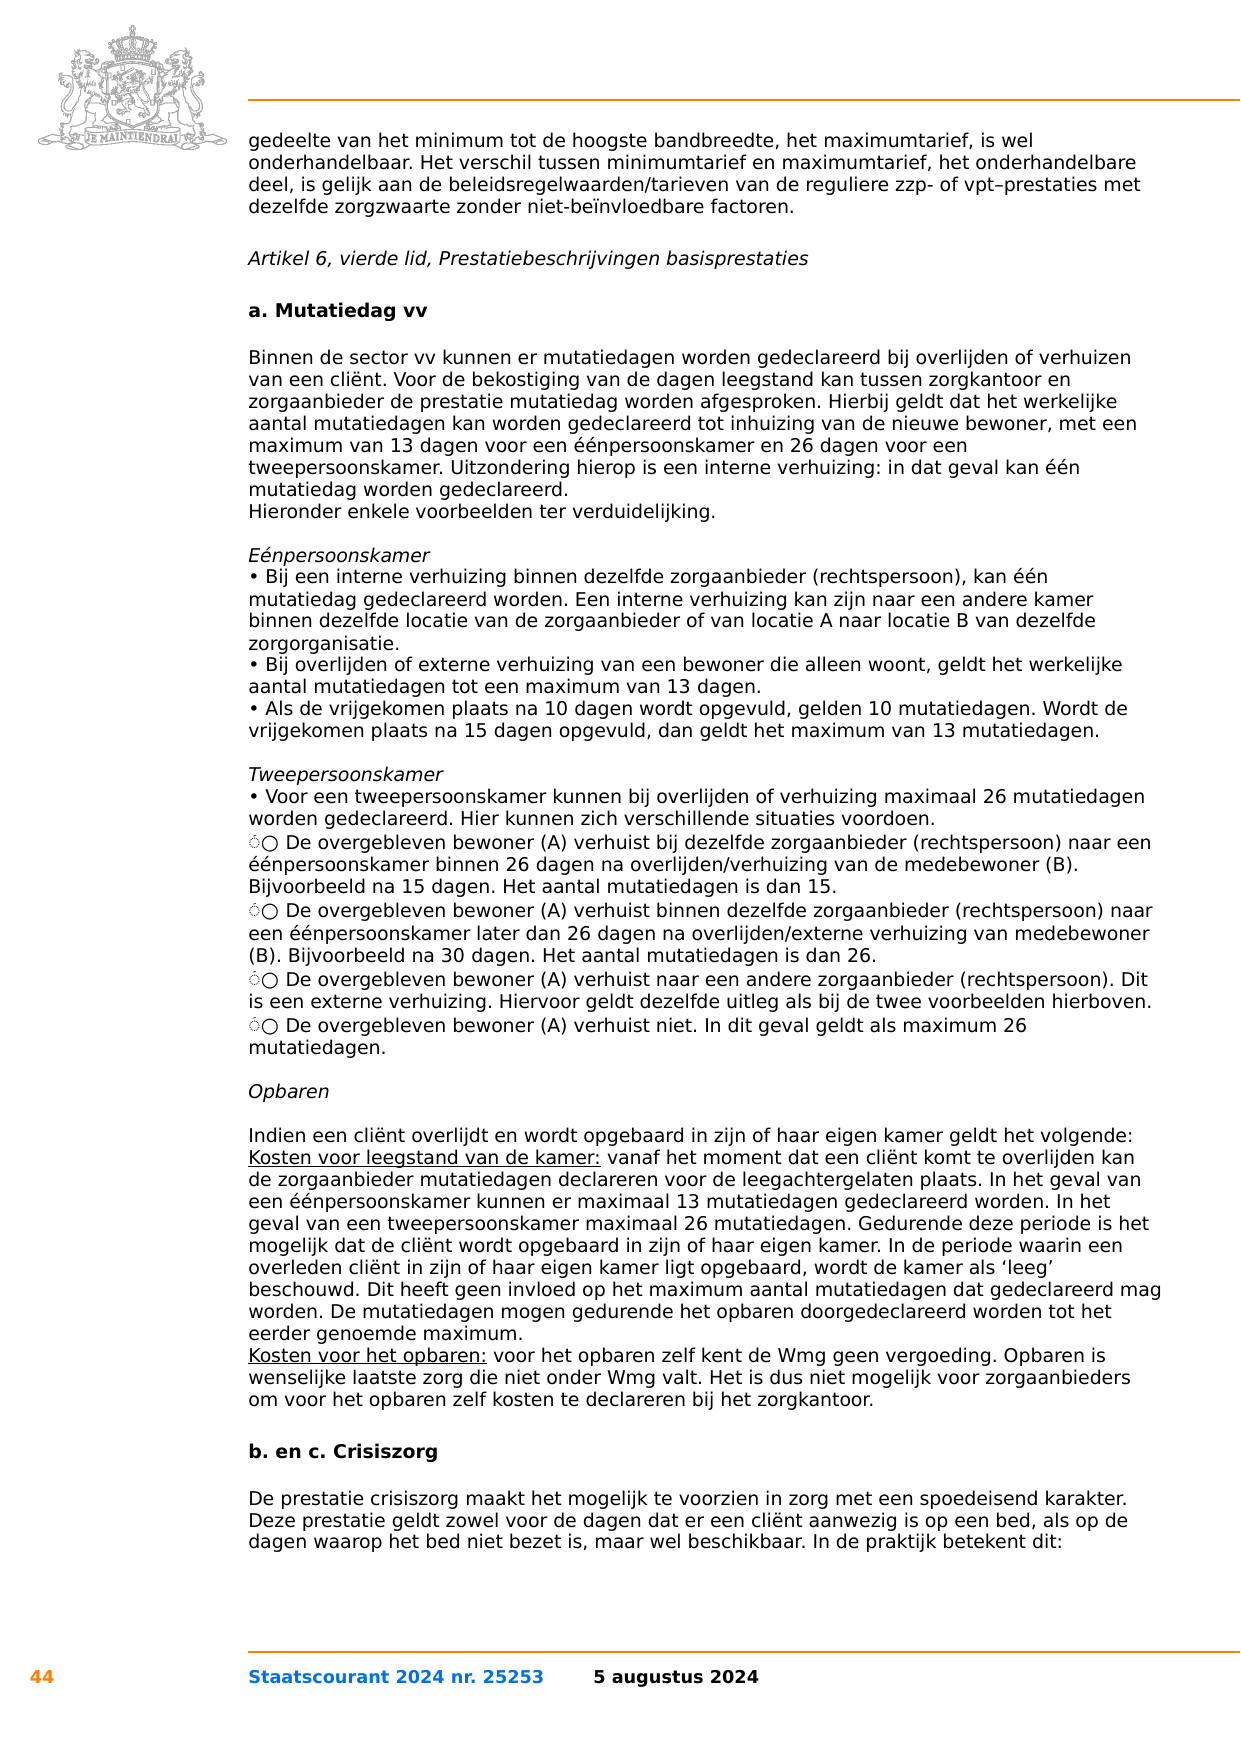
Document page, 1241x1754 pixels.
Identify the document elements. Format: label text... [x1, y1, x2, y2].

subtitle Eénpersoonskamer [248, 544, 1163, 566]
text • Bij een interne verhuizing binnen dezelfde zorgaanbieder (rechtspersoon), kan één mutatiedag gedeclareerd worden. Een interne verhuizing kan zijn naar een andere kamer binnen dezelfde locatie van de zorgaanbieder of van locatie A naar locatie B van dezelfde zorgorganisatie. [248, 566, 1163, 654]
text ؘ○ De overgebleven bewoner (A) verhuist bij dezelfde zorgaanbieder (rechtspersoon) naar een éénpersoonskamer binnen 26 dagen na overlijden/verhuizing van de medebewoner (B). Bijvoorbeeld na 15 dagen. Het aantal mutatiedagen is dan 15. [248, 830, 1163, 898]
subtitle b. en c. Crisiszorg [248, 1441, 1163, 1462]
text Indien een cliënt overlijdt en wordt opgebaard in zijn of haar eigen kamer geldt het volgende: [248, 1125, 1163, 1147]
subtitle a. Mutatiedag vv [248, 300, 1163, 322]
text ؘ○ De overgebleven bewoner (A) verhuist naar een andere zorgaanbieder (rechtspersoon). Dit is een externe verhuizing. Hiervoor geldt dezelfde uitleg als bij de twee voorbeelden hierboven. [248, 967, 1163, 1013]
text • Als de vrijgekomen plaats na 10 dagen wordt opgevuld, gelden 10 mutatiedagen. Wordt de vrijgekomen plaats na 15 dagen opgevuld, dan geldt het maximum van 13 mutatiedagen. [248, 698, 1163, 742]
subtitle Tweepersoonskamer [248, 764, 1163, 786]
text Binnen de sector vv kunnen er mutatiedagen worden gedeclareerd bij overlijden of verhuizen van een cliënt. Voor de bekostiging van de dagen leegstand kan tussen zorgkantoor en zorgaanbieder de prestatie mutatiedag worden afgesproken. Hierbij geldt dat het werkelijke aantal mutatiedagen kan worden gedeclareerd tot inhuizing van de nieuwe bewoner, met een maximum van 13 dagen voor een éénpersoonskamer en 26 dagen voor een tweepersoonskamer. Uitzondering hierop is een interne verhuizing: in dat geval kan één mutatiedag worden gedeclareerd. [248, 347, 1163, 501]
text • Voor een tweepersoonskamer kunnen bij overlijden of verhuizing maximaal 26 mutatiedagen worden gedeclareerd. Hier kunnen zich verschillende situaties voordoen. [248, 786, 1163, 830]
text Kosten voor het opbaren: voor het opbaren zelf kent de Wmg geen vergoeding. Opbaren is wenselijke laatste zorg die niet onder Wmg valt. Het is dus niet mogelijk voor zorgaanbieders om voor het opbaren zelf kosten te declareren bij het zorgkantoor. [248, 1344, 1163, 1411]
text ؘ○ De overgebleven bewoner (A) verhuist binnen dezelfde zorgaanbieder (rechtspersoon) naar een éénpersoonskamer later dan 26 dagen na overlijden/externe verhuizing van medebewoner (B). Bijvoorbeeld na 30 dagen. Het aantal mutatiedagen is dan 26. [248, 898, 1163, 967]
text Hieronder enkele voorbeelden ter verduidelijking. [248, 501, 1163, 523]
subtitle Artikel 6, vierde lid, Prestatiebeschrijvingen basisprestaties [248, 248, 1163, 270]
picture [38, 25, 227, 150]
text gedeelte van het minimum tot de hoogste bandbreedte, het maximumtarief, is wel onderhandelbaar. Het verschil tussen minimumtarief en maximumtarief, het onderhandelbare deel, is gelijk aan de beleidsregelwaarden/tarieven van de reguliere zzp- of vpt–prestaties met dezelfde zorgzwaarte zonder niet-beïnvloedbare factoren. [248, 130, 1163, 218]
text De prestatie crisiszorg maakt het mogelijk te voorzien in zorg met een spoedeisend karakter. Deze prestatie geldt zowel voor de dagen dat er een cliënt aanwezig is op een bed, als op de dagen waarop het bed niet bezet is, maar wel beschikbaar. In de praktijk betekent dit: [248, 1487, 1163, 1553]
subtitle Opbaren [248, 1081, 1163, 1103]
text Kosten voor leegstand van de kamer: vanaf het moment dat een cliënt komt te overlijden kan de zorgaanbieder mutatiedagen declareren voor de leegachtergelaten plaats. In het geval van een éénpersoonskamer kunnen er maximaal 13 mutatiedagen gedeclareerd worden. In het geval van een tweepersoonskamer maximaal 26 mutatiedagen. Gedurende deze periode is het mogelijk dat de cliënt wordt opgebaard in zijn of haar eigen kamer. In de periode waarin een overleden cliënt in zijn of haar eigen kamer ligt opgebaard, wordt de kamer als ‘leeg’ beschouwd. Dit heeft geen invloed op het maximum aantal mutatiedagen dat gedeclareerd mag worden. De mutatiedagen mogen gedurende het opbaren doorgedeclareerd worden tot het eerder genoemde maximum. [248, 1147, 1163, 1344]
text ؘ○ De overgebleven bewoner (A) verhuist niet. In dit geval geldt als maximum 26 mutatiedagen. [248, 1013, 1163, 1059]
text • Bij overlijden of externe verhuizing van een bewoner die alleen woont, geldt het werkelijke aantal mutatiedagen tot een maximum van 13 dagen. [248, 654, 1163, 698]
